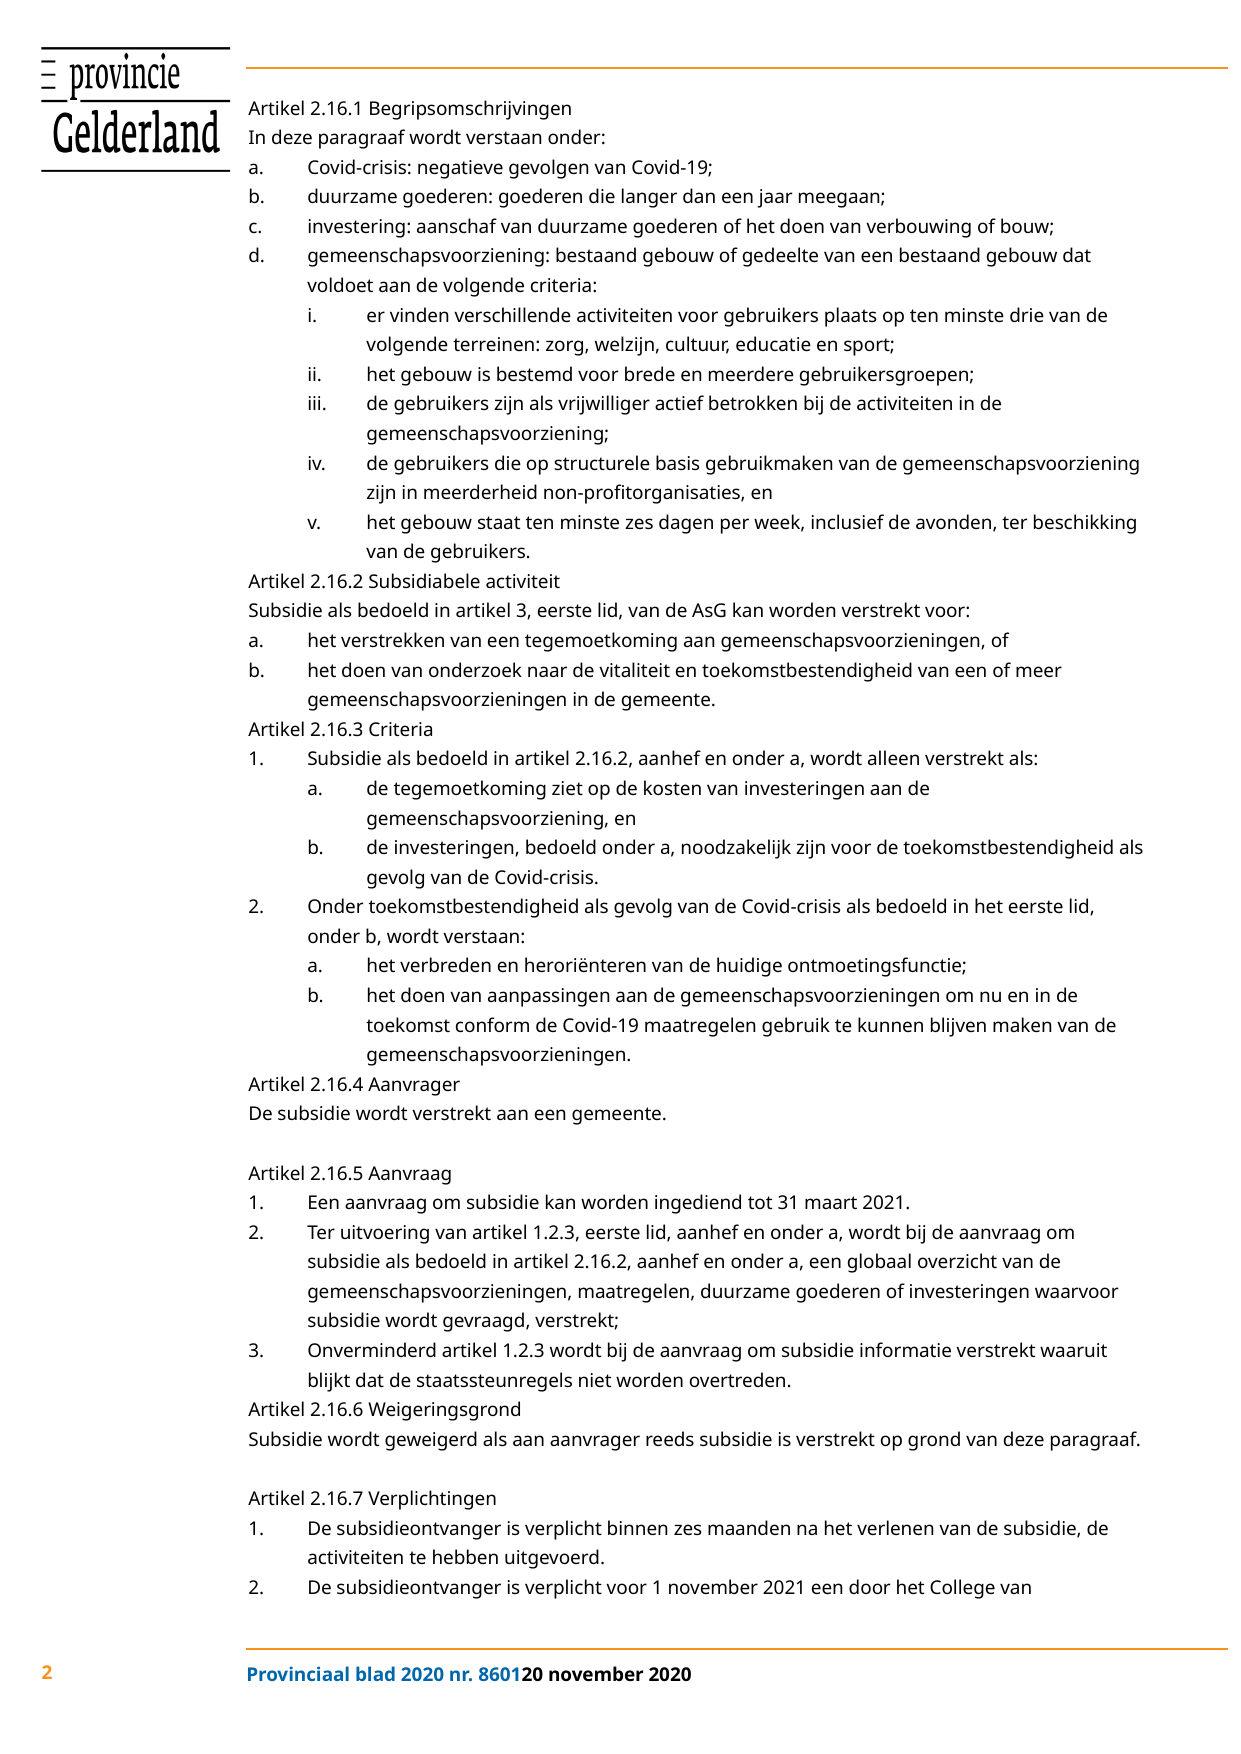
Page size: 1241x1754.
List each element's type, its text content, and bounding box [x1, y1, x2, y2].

list Ter uitvoering van artikel 1.2.3, eerste lid, aanhef en onder a, wordt bij de aanvraag om subsidie als bedoeld in artikel 2.16.2, aanhef en onder a, een globaal overzicht van de gemeenschapsvoorzieningen, maatregelen, duurzame goederen of investeringen waarvoor subsidie wordt gevraagd, verstrekt; [248, 1219, 1152, 1333]
list de gebruikers die op structurele basis gebruikmaken van de gemeenschapsvoorziening zijn in meerderheid non-profitorganisaties, en [307, 450, 1152, 505]
list de tegemoetkoming ziet op de kosten van investeringen aan de gemeenschapsvoorziening, en [307, 775, 1152, 831]
text Artikel 2.16.4 Aanvrager [248, 1071, 1152, 1097]
text Artikel 2.16.2 Subsidiabele activiteit [248, 568, 1152, 594]
text Artikel 2.16.7 Verplichtingen [248, 1485, 1152, 1511]
text Artikel 2.16.5 Aanvraag [248, 1160, 1152, 1186]
list De subsidieontvanger is verplicht voor 1 november 2021 een door het College van [248, 1574, 1152, 1600]
text Artikel 2.16.3 Criteria [248, 716, 1152, 742]
text Artikel 2.16.6 Weigeringsgrond [248, 1396, 1152, 1422]
list Onverminderd artikel 1.2.3 wordt bij de aanvraag om subsidie informatie verstrekt waaruit blijkt dat de staatssteunregels niet worden overtreden. [248, 1337, 1152, 1393]
list het gebouw staat ten minste zes dagen per week, inclusief de avonden, ter beschikking van de gebruikers. [307, 509, 1152, 564]
text De subsidie wordt verstrekt aan een gemeente. [248, 1101, 1152, 1126]
picture [41, 47, 231, 172]
list het verbreden en heroriënteren van de huidige ontmoetingsfunctie; [307, 953, 1152, 978]
list het verstrekken van een tegemoetkoming aan gemeenschapsvoorzieningen, of [248, 627, 1152, 653]
text Subsidie als bedoeld in artikel 3, eerste lid, van de AsG kan worden verstrekt voor: [248, 598, 1152, 623]
list De subsidieontvanger is verplicht binnen zes maanden na het verlenen van de subsidie, de activiteiten te hebben uitgevoerd. [248, 1515, 1152, 1570]
list Onder toekomstbestendigheid als gevolg van de Covid-crisis als bedoeld in het eerste lid, onder b, wordt verstaan: [248, 893, 1152, 949]
list Subsidie als bedoeld in artikel 2.16.2, aanhef en onder a, wordt alleen verstrekt als: [248, 746, 1152, 771]
list het gebouw is bestemd voor brede en meerdere gebruikersgroepen; [307, 361, 1152, 387]
list duurzame goederen: goederen die langer dan een jaar meegaan; [248, 183, 1152, 209]
list het doen van onderzoek naar de vitaliteit en toekomstbestendigheid van een of meer gemeenschapsvoorzieningen in de gemeente. [248, 657, 1152, 712]
text Subsidie wordt geweigerd als aan aanvrager reeds subsidie is verstrekt op grond van deze paragraaf. [248, 1426, 1152, 1452]
list investering: aanschaf van duurzame goederen of het doen van verbouwing of bouw; [248, 213, 1152, 239]
list er vinden verschillende activiteiten voor gebruikers plaats op ten minste drie van de volgende terreinen: zorg, welzijn, cultuur, educatie en sport; [307, 302, 1152, 357]
list de investeringen, bedoeld onder a, noodzakelijk zijn voor de toekomstbestendigheid als gevolg van de Covid-crisis. [307, 834, 1152, 890]
list Covid-crisis: negatieve gevolgen van Covid-19; [248, 154, 1152, 180]
list Een aanvraag om subsidie kan worden ingediend tot 31 maart 2021. [248, 1189, 1152, 1215]
list de gebruikers zijn als vrijwilliger actief betrokken bij de activiteiten in de gemeenschapsvoorziening; [307, 391, 1152, 446]
list het doen van aanpassingen aan de gemeenschapsvoorzieningen om nu en in de toekomst conform de Covid-19 maatregelen gebruik te kunnen blijven maken van de gemeenschapsvoorzieningen. [307, 982, 1152, 1067]
text In deze paragraaf wordt verstaan onder: [248, 124, 1152, 150]
list gemeenschapsvoorziening: bestaand gebouw of gedeelte van een bestaand gebouw dat voldoet aan de volgende criteria: [248, 243, 1152, 298]
text Artikel 2.16.1 Begripsomschrijvingen [248, 95, 1152, 121]
